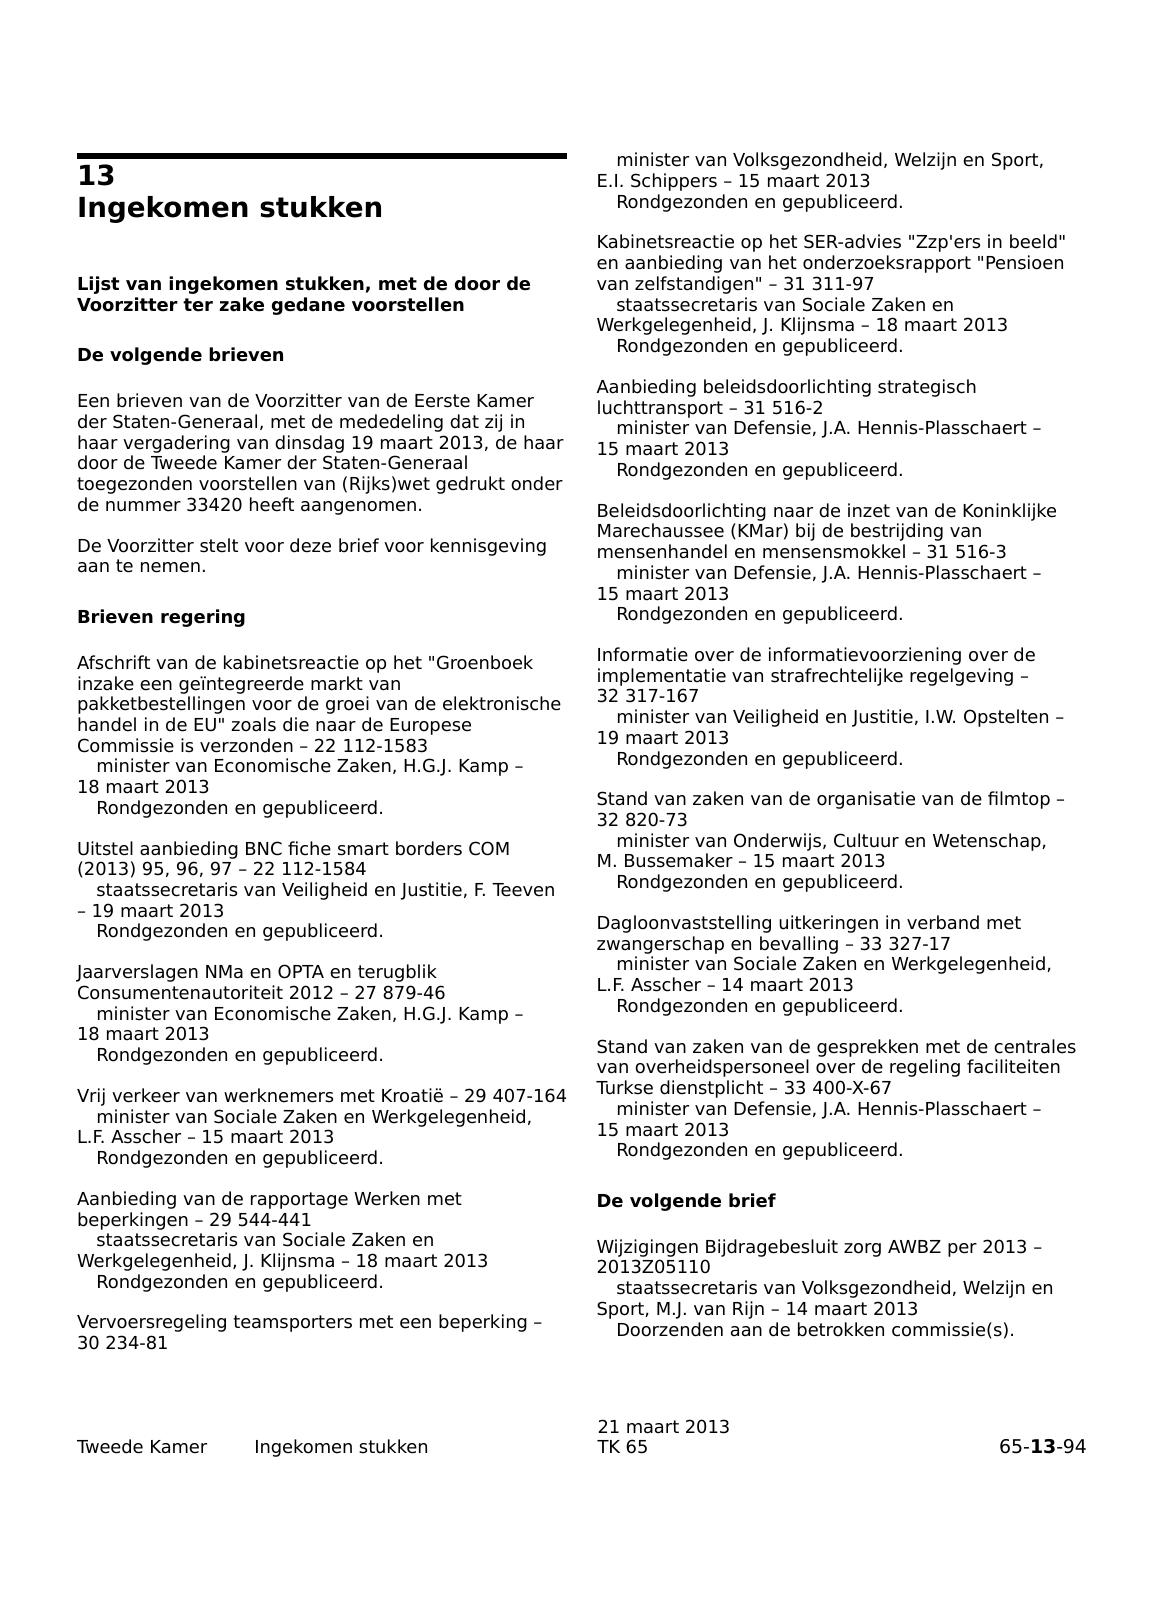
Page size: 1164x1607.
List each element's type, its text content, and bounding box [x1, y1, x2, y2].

text Stand van zaken van de organisatie van de filmtop – 32 820-73 [596, 789, 1087, 831]
text Vervoersregeling teamsporters met een beperking – 30 234-81 [77, 1312, 567, 1354]
text Rondgezonden en gepubliceerd. [596, 748, 1087, 769]
text minister van Defensie, J.A. Hennis-Plasschaert – 15 maart 2013 [596, 563, 1087, 604]
text staatssecretaris van Sociale Zaken en Werkgelegenheid, J. Klijnsma – 18 maart 2013 [596, 294, 1087, 336]
text Rondgezonden en gepubliceerd. [77, 1045, 567, 1066]
text minister van Sociale Zaken en Werkgelegenheid, L.F. Asscher – 14 maart 2013 [596, 954, 1087, 996]
text Rondgezonden en gepubliceerd. [77, 921, 567, 942]
text Afschrift van de kabinetsreactie op het "Groenboek inzake een geïntegreerde markt van pakketbestellingen voor de groei van de elektronische handel in de EU" zoals die naar de Europese Commissie is verzonden – 22 112-1583 [77, 653, 567, 756]
text minister van Economische Zaken, H.G.J. Kamp – 18 maart 2013 [77, 756, 567, 798]
text Aanbieding van de rapportage Werken met beperkingen – 29 544-441 [77, 1189, 567, 1230]
text Dagloonvaststelling uitkeringen in verband met zwangerschap en bevalling – 33 327-17 [596, 913, 1087, 954]
text staatssecretaris van Veiligheid en Justitie, F. Teeven – 19 maart 2013 [77, 880, 567, 921]
text Aanbieding beleidsdoorlichting strategisch luchttransport – 31 516-2 [596, 377, 1087, 418]
subtitle Lijst van ingekomen stukken, met de door de Voorzitter ter zake gedane voorstellen [77, 274, 567, 315]
text Rondgezonden en gepubliceerd. [596, 460, 1087, 480]
text staatssecretaris van Sociale Zaken en Werkgelegenheid, J. Klijnsma – 18 maart 2013 [77, 1230, 567, 1272]
text Uitstel aanbieding BNC fiche smart borders COM (2013) 95, 96, 97 – 22 112-1584 [77, 838, 567, 880]
text minister van Onderwijs, Cultuur en Wetenschap, M. Bussemaker – 15 maart 2013 [596, 831, 1087, 872]
text staatssecretaris van Volksgezondheid, Welzijn en Sport, M.J. van Rijn – 14 maart 2013 [596, 1278, 1087, 1319]
text De Voorzitter stelt voor deze brief voor kennisgeving aan te nemen. [77, 535, 567, 577]
text Rondgezonden en gepubliceerd. [596, 996, 1087, 1016]
text minister van Economische Zaken, H.G.J. Kamp – 18 maart 2013 [77, 1003, 567, 1045]
text Een brieven van de Voorzitter van de Eerste Kamer der Staten-Generaal, met de mededeling dat zij in haar vergadering van dinsdag 19 maart 2013, de haar door de Tweede Kamer der Staten-Generaal toegezonden voorstellen van (Rijks)wet gedrukt onder de nummer 33420 heeft aangenomen. [77, 391, 567, 515]
text minister van Defensie, J.A. Hennis-Plasschaert – 15 maart 2013 [596, 418, 1087, 460]
text minister van Defensie, J.A. Hennis-Plasschaert – 15 maart 2013 [596, 1099, 1087, 1140]
text minister van Volksgezondheid, Welzijn en Sport, E.I. Schippers – 15 maart 2013 [596, 150, 1087, 192]
text Rondgezonden en gepubliceerd. [596, 1140, 1087, 1161]
text Doorzenden aan de betrokken commissie(s). [596, 1319, 1087, 1340]
text Rondgezonden en gepubliceerd. [596, 336, 1087, 357]
subtitle De volgende brief [596, 1191, 1087, 1212]
text minister van Veiligheid en Justitie, I.W. Opstelten – 19 maart 2013 [596, 707, 1087, 748]
text Jaarverslagen NMa en OPTA en terugblik Consumentenautoriteit 2012 – 27 879-46 [77, 962, 567, 1003]
text Kabinetsreactie op het SER-advies "Zzp'ers in beeld" en aanbieding van het onderzoeksrapport "Pensioen van zelfstandigen" – 31 311-97 [596, 232, 1087, 294]
text Rondgezonden en gepubliceerd. [77, 1272, 567, 1292]
title 13 Ingekomen stukken [77, 159, 567, 224]
text Rondgezonden en gepubliceerd. [596, 192, 1087, 212]
text Rondgezonden en gepubliceerd. [77, 1148, 567, 1169]
subtitle De volgende brieven [77, 345, 567, 366]
text Informatie over de informatievoorziening over de implementatie van strafrechtelijke regelgeving – 32 317-167 [596, 645, 1087, 707]
text Beleidsdoorlichting naar de inzet van de Koninklijke Marechaussee (KMar) bij de bestrijding van mensenhandel en mensensmokkel – 31 516-3 [596, 500, 1087, 563]
text Stand van zaken van de gesprekken met de centrales van overheidspersoneel over de regeling faciliteiten Turkse dienstplicht – 33 400-X-67 [596, 1036, 1087, 1099]
text Rondgezonden en gepubliceerd. [596, 872, 1087, 893]
text Vrij verkeer van werknemers met Kroatië – 29 407-164 [77, 1086, 567, 1106]
text Rondgezonden en gepubliceerd. [596, 604, 1087, 625]
text minister van Sociale Zaken en Werkgelegenheid, L.F. Asscher – 15 maart 2013 [77, 1106, 567, 1148]
subtitle Brieven regering [77, 607, 567, 628]
text Wijzigingen Bijdragebesluit zorg AWBZ per 2013 – 2013Z05110 [596, 1237, 1087, 1278]
text Rondgezonden en gepubliceerd. [77, 798, 567, 818]
